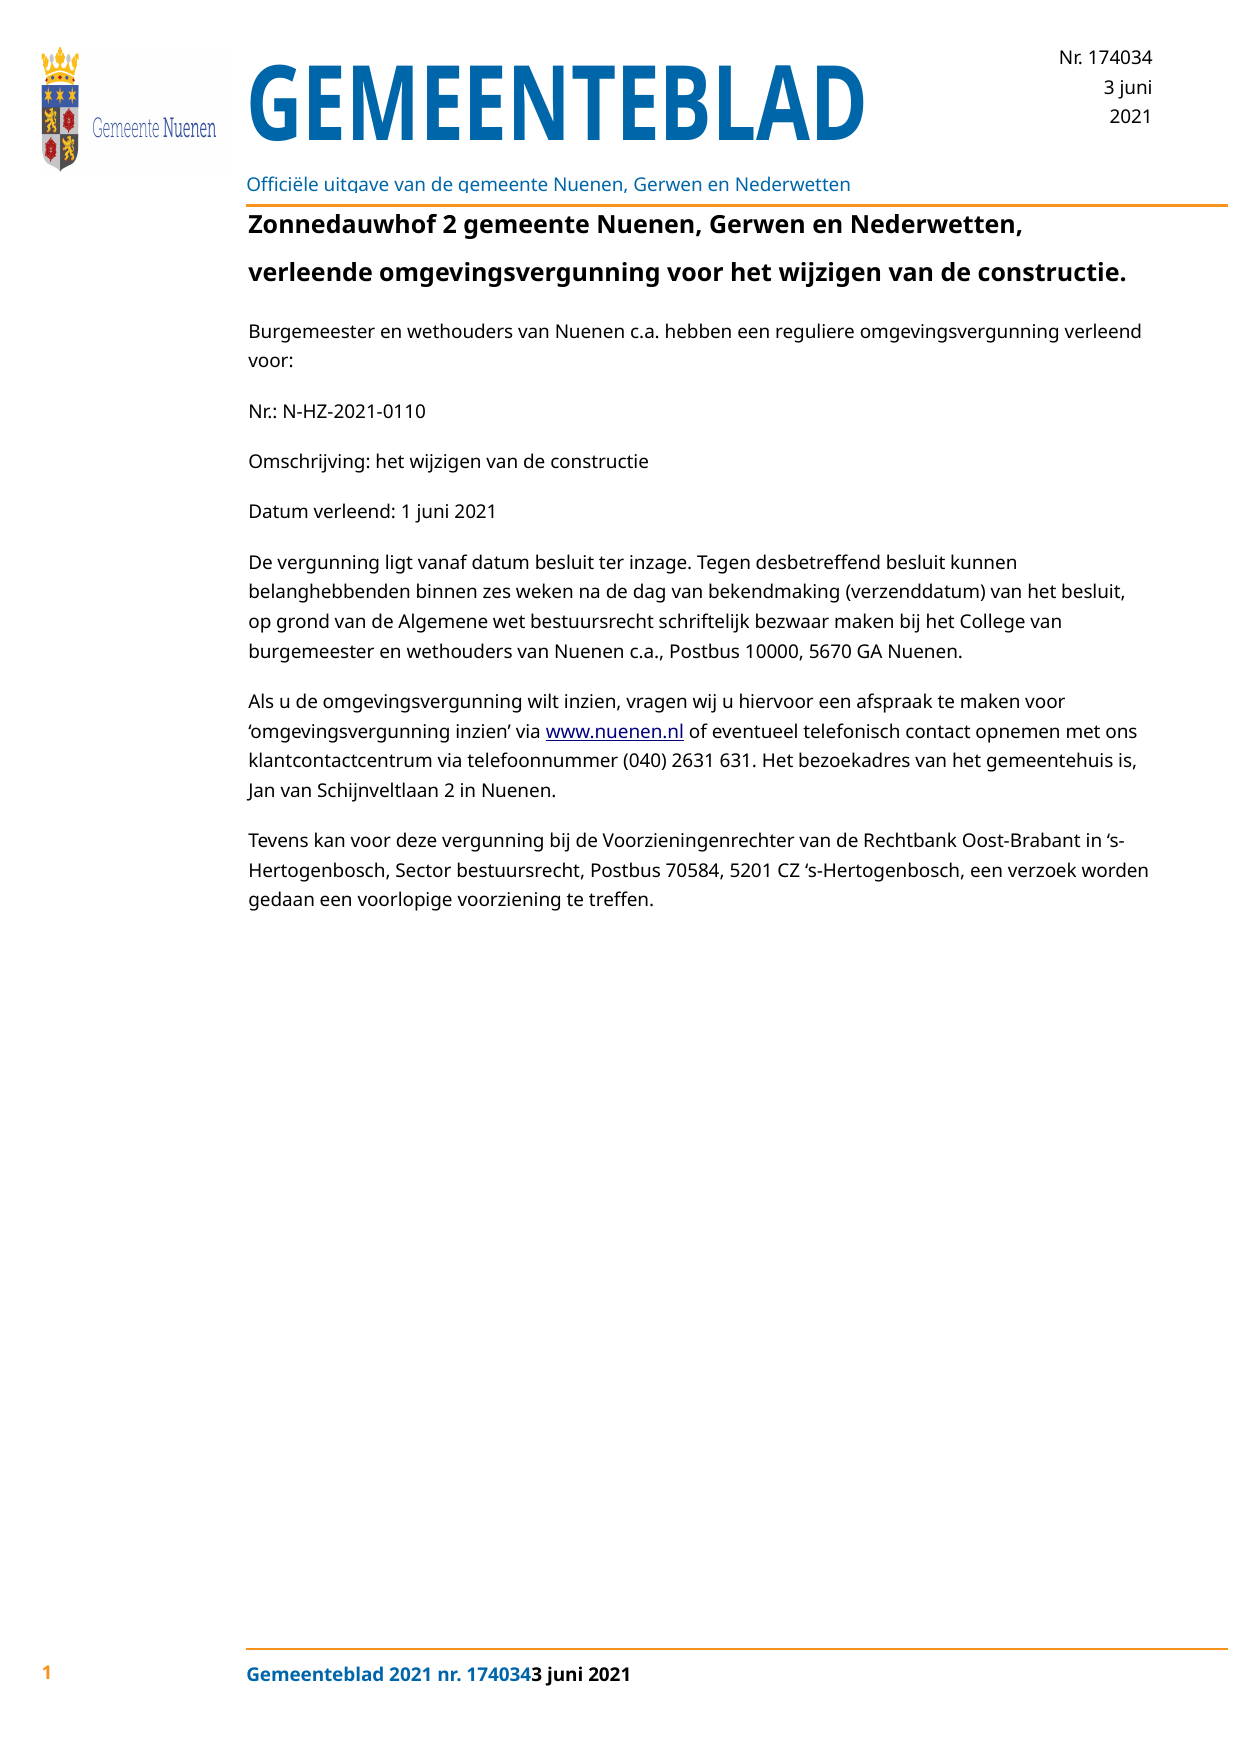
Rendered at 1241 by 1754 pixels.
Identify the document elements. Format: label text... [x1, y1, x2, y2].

text De vergunning ligt vanaf datum besluit ter inzage. Tegen desbetreffend besluit kunnen belanghebbenden binnen zes weken na de dag van bekendmaking (verzenddatum) van het besluit, op grond van de Algemene wet bestuursrecht schriftelijk bezwaar maken bij het College van burgemeester en wethouders van Nuenen c.a., Postbus 10000, 5670 GA Nuenen. [248, 549, 1152, 664]
text Burgemeester en wethouders van Nuenen c.a. hebben een reguliere omgevingsvergunning verleend voor: [248, 318, 1152, 373]
text Als u de omgevingsvergunning wilt inzien, vragen wij u hiervoor een afspraak te maken voor ‘omgevingsvergunning inzien’ via www.nuenen.nl of eventueel telefonisch contact opnemen met ons klantcontactcentrum via telefoonnummer (040) 2631 631. Het bezoekadres van het gemeentehuis is, Jan van Schijnveltlaan 2 in Nuenen. [248, 688, 1152, 803]
picture [41, 47, 231, 172]
text Datum verleend: 1 juni 2021 [248, 499, 1152, 524]
text Tevens kan voor deze vergunning bij de Voorzieningenrechter van de Rechtbank Oost-Brabant in ‘s-Hertogenbosch, Sector bestuursrecht, Postbus 70584, 5201 CZ ‘s-Hertogenbosch, een verzoek worden gedaan een voorlopige voorziening te treffen. [248, 827, 1152, 912]
text Omschrijving: het wijzigen van de constructie [248, 448, 1152, 474]
text Zonnedauwhof 2 gemeente Nuenen, Gerwen en Nederwetten, verleende omgevingsvergunning voor het wijzigen van de constructie. [248, 207, 1152, 288]
text Nr.: N-HZ-2021-0110 [248, 398, 1152, 424]
